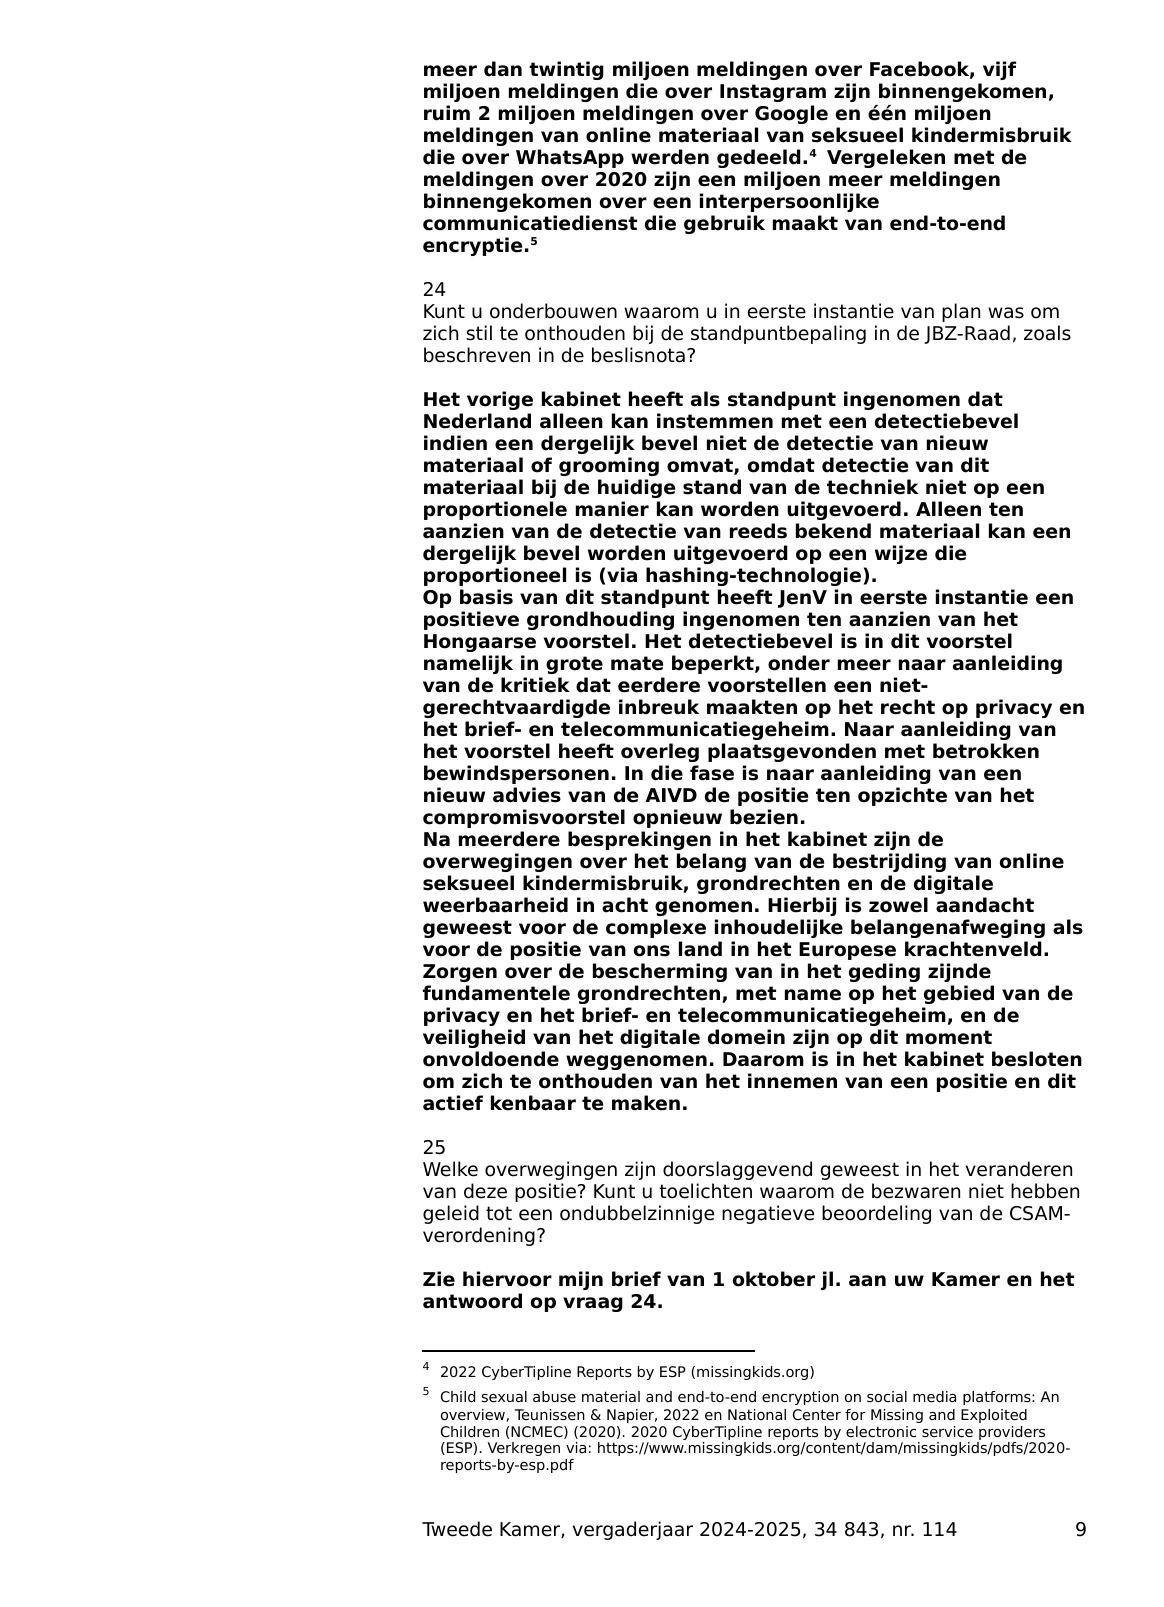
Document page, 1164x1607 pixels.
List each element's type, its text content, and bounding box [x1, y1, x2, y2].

text Op basis van dit standpunt heeft JenV in eerste instantie een positieve grondhouding ingenomen ten aanzien van het Hongaarse voorstel. Het detectiebevel is in dit voorstel namelijk in grote mate beperkt, onder meer naar aanleiding van de kritiek dat eerdere voorstellen een niet-gerechtvaardigde inbreuk maakten op het recht op privacy en het brief- en telecommunicatiegeheim. Naar aanleiding van het voorstel heeft overleg plaatsgevonden met betrokken bewindspersonen. In die fase is naar aanleiding van een nieuw advies van de AIVD de positie ten opzichte van het compromisvoorstel opnieuw bezien. [422, 587, 1087, 829]
text Na meerdere besprekingen in het kabinet zijn de overwegingen over het belang van de bestrijding van online seksueel kindermisbruik, grondrechten en de digitale weerbaarheid in acht genomen. Hierbij is zowel aandacht geweest voor de complexe inhoudelijke belangenafweging als voor de positie van ons land in het Europese krachtenveld. Zorgen over de bescherming van in het geding zijnde fundamentele grondrechten, met name op het gebied van de privacy en het brief- en telecommunicatiegeheim, en de veiligheid van het digitale domein zijn op dit moment onvoldoende weggenomen. Daarom is in het kabinet besloten om zich te onthouden van het innemen van een positie en dit actief kenbaar te maken. [422, 829, 1087, 1114]
text Kunt u onderbouwen waarom u in eerste instantie van plan was om zich stil te onthouden bij de standpuntbepaling in de JBZ-Raad, zoals beschreven in de beslisnota? [422, 301, 1087, 367]
text Welke overwegingen zijn doorslaggevend geweest in het veranderen van deze positie? Kunt u toelichten waarom de bezwaren niet hebben geleid tot een ondubbelzinnige negatieve beoordeling van de CSAM-verordening? [422, 1159, 1087, 1247]
text Zie hiervoor mijn brief van 1 oktober jl. aan uw Kamer en het antwoord op vraag 24. [422, 1269, 1087, 1313]
text 24 [422, 279, 1087, 301]
text Child sexual abuse material and end-to-end encryption on social media platforms: An overview, Teunissen & Napier, 2022 en National Center for Missing and Exploited Children (NCMEC) (2020). 2020 CyberTipline reports by electronic service providers (ESP). Verkregen via: https://www.missingkids.org/content/dam/missingkids/pdfs/2020-reports-by-esp.pdf [422, 1385, 1087, 1474]
text Het vorige kabinet heeft als standpunt ingenomen dat Nederland alleen kan instemmen met een detectiebevel indien een dergelijk bevel niet de detectie van nieuw materiaal of grooming omvat, omdat detectie van dit materiaal bij de huidige stand van de techniek niet op een proportionele manier kan worden uitgevoerd. Alleen ten aanzien van de detectie van reeds bekend materiaal kan een dergelijk bevel worden uitgevoerd op een wijze die proportioneel is (via hashing-technologie). [422, 389, 1087, 587]
text 25 [422, 1137, 1087, 1159]
text meer dan twintig miljoen meldingen over Facebook, vijf miljoen meldingen die over Instagram zijn binnengekomen, ruim 2 miljoen meldingen over Google en één miljoen meldingen van online materiaal van seksueel kindermisbruik die over WhatsApp werden gedeeld. Vergeleken met de meldingen over 2020 zijn een miljoen meer meldingen binnengekomen over een interpersoonlijke communicatiedienst die gebruik maakt van end-to-end encryptie. [422, 59, 1087, 257]
text 2022 CyberTipline Reports by ESP (missingkids.org) [422, 1360, 1087, 1382]
